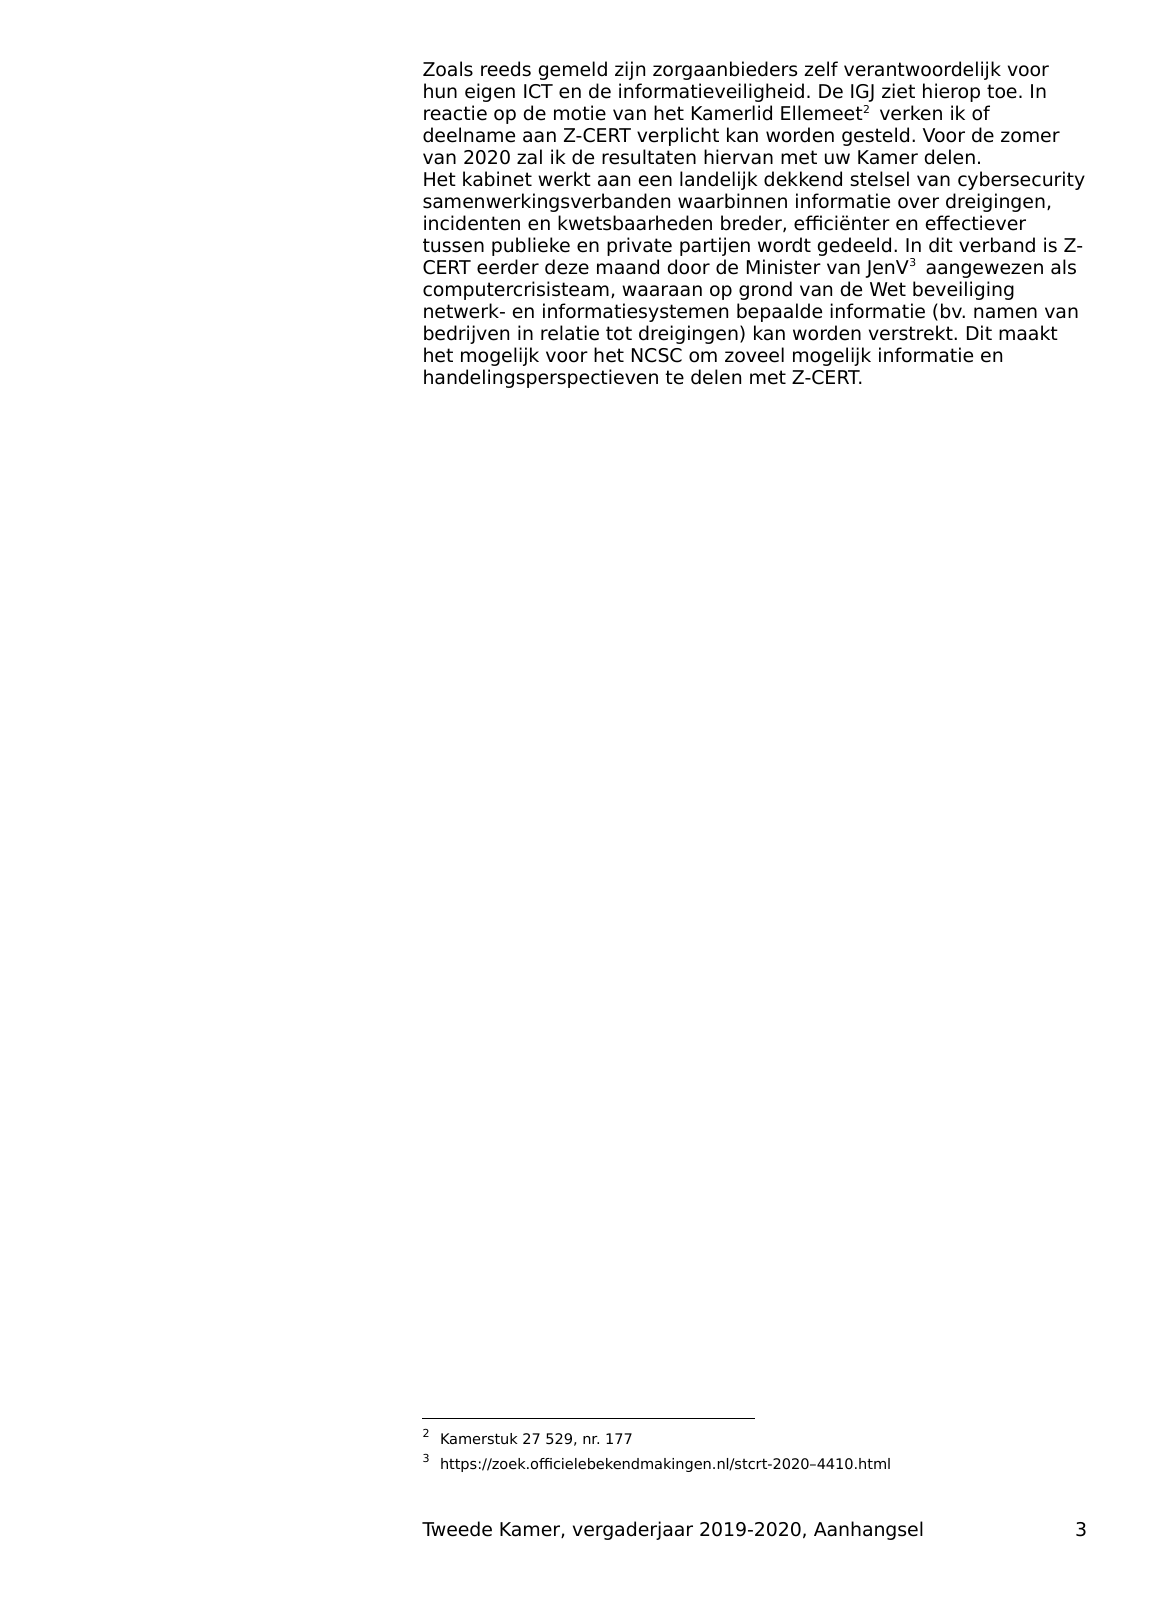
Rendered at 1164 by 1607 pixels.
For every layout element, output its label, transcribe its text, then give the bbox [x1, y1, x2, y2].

text Zoals reeds gemeld zijn zorgaanbieders zelf verantwoordelijk voor hun eigen ICT en de informatieveiligheid. De IGJ ziet hierop toe. In reactie op de motie van het Kamerlid Ellemeet verken ik of deelname aan Z-CERT verplicht kan worden gesteld. Voor de zomer van 2020 zal ik de resultaten hiervan met uw Kamer delen. [422, 59, 1087, 169]
text Het kabinet werkt aan een landelijk dekkend stelsel van cybersecurity samenwerkingsverbanden waarbinnen informatie over dreigingen, incidenten en kwetsbaarheden breder, efficiënter en effectiever tussen publieke en private partijen wordt gedeeld. In dit verband is Z-CERT eerder deze maand door de Minister van JenV aangewezen als computercrisisteam, waaraan op grond van de Wet beveiliging netwerk- en informatiesystemen bepaalde informatie (bv. namen van bedrijven in relatie tot dreigingen) kan worden verstrekt. Dit maakt het mogelijk voor het NCSC om zoveel mogelijk informatie en handelingsperspectieven te delen met Z-CERT. [422, 169, 1087, 389]
text https://zoek.officielebekendmakingen.nl/stcrt-2020–4410.html [422, 1452, 1087, 1474]
text Kamerstuk 27 529, nr. 177 [422, 1427, 1087, 1449]
